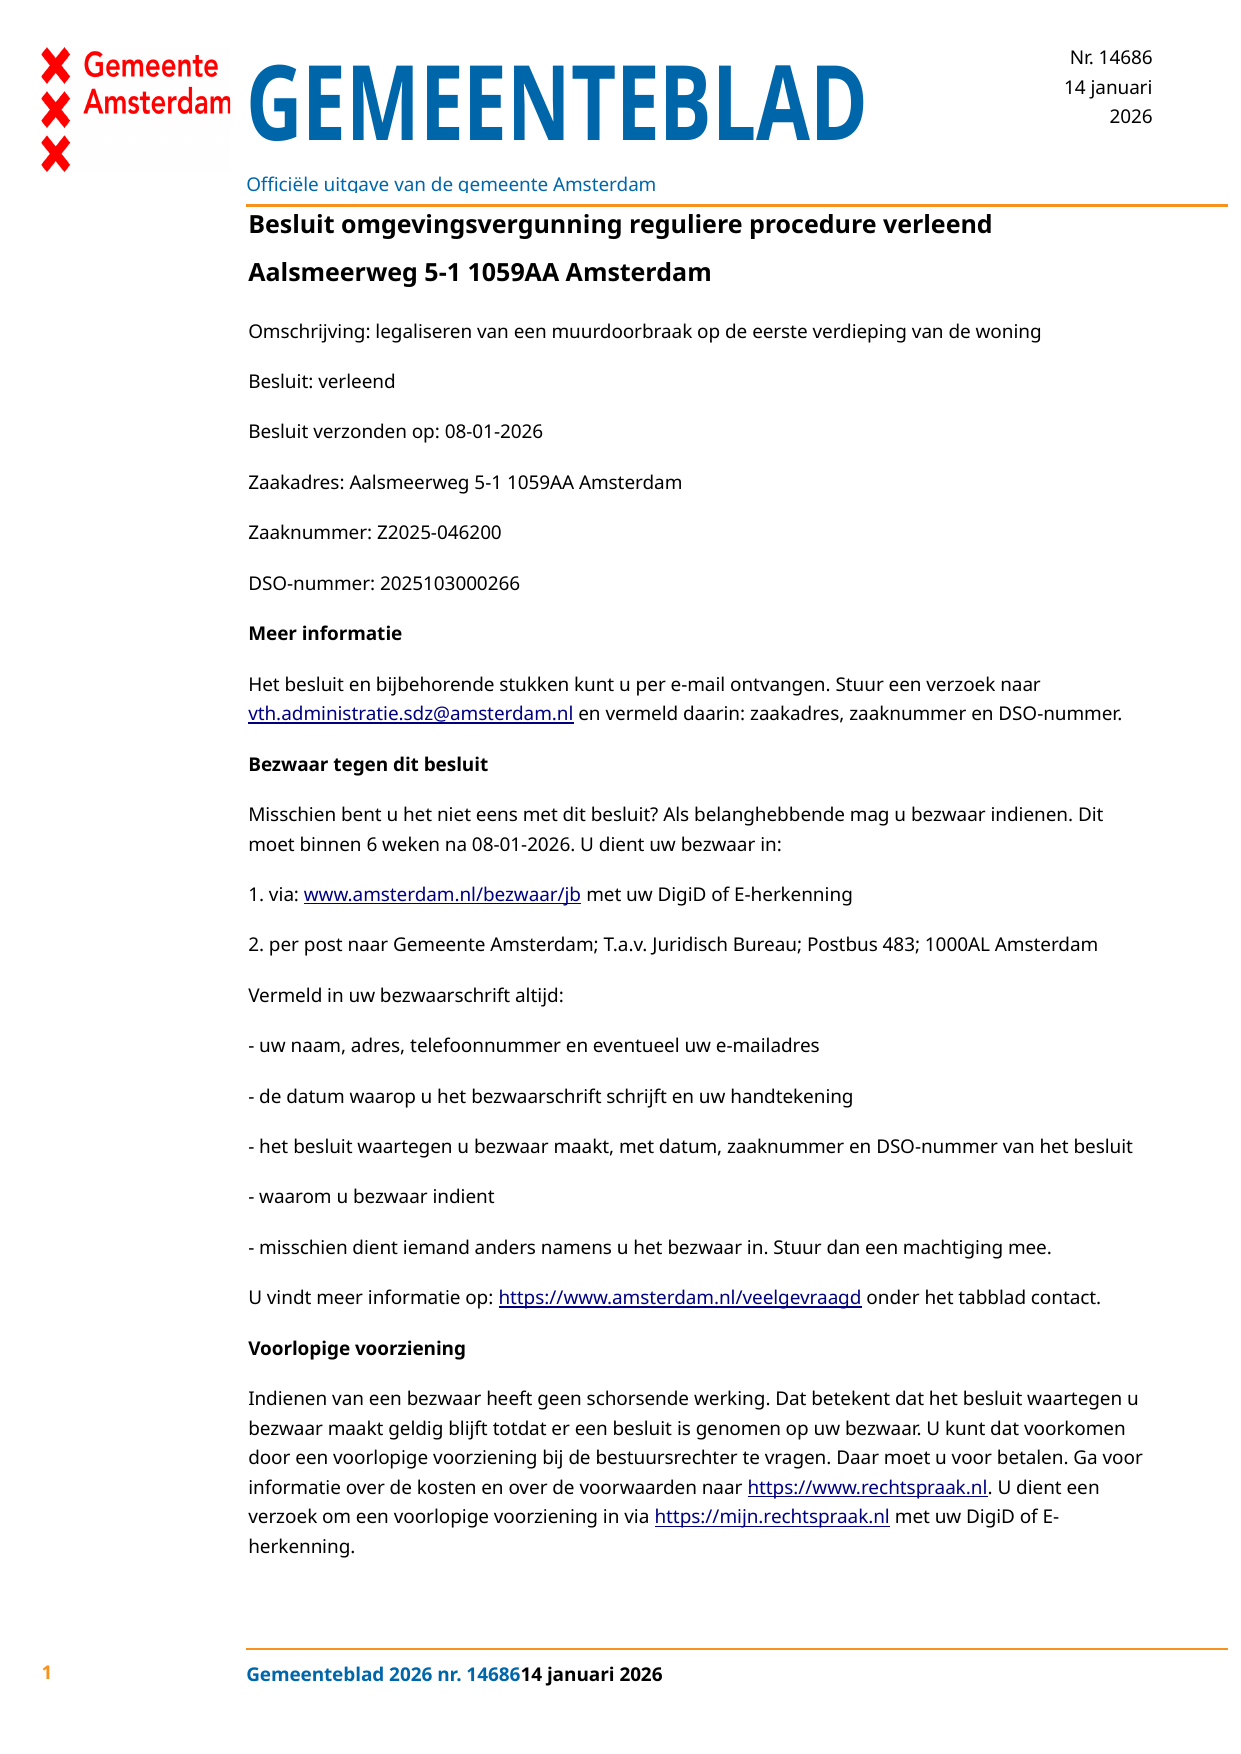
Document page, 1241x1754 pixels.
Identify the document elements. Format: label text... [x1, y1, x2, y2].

text Voorlopige voorziening [248, 1335, 1152, 1361]
text Meer informatie [248, 620, 1152, 646]
text Indienen van een bezwaar heeft geen schorsende werking. Dat betekent dat het besluit waartegen u bezwaar maakt geldig blijft totdat er een besluit is genomen op uw bezwaar. U kunt dat voorkomen door een voorlopige voorziening bij de bestuursrechter te vragen. Daar moet u voor betalen. Ga voor informatie over de kosten en over de voorwaarden naar https://www.rechtspraak.nl. U dient een verzoek om een voorlopige voorziening in via https://mijn.rechtspraak.nl met uw DigiD of E-herkenning. [248, 1385, 1152, 1559]
text - misschien dient iemand anders namens u het bezwaar in. Stuur dan een machtiging mee. [248, 1234, 1152, 1260]
text - waarom u bezwaar indient [248, 1184, 1152, 1209]
text Besluit: verleend [248, 368, 1152, 394]
text Het besluit en bijbehorende stukken kunt u per e-mail ontvangen. Stuur een verzoek naar vth.administratie.sdz@amsterdam.nl en vermeld daarin: zaakadres, zaaknummer en DSO-nummer. [248, 671, 1152, 726]
text - de datum waarop u het bezwaarschrift schrijft en uw handtekening [248, 1083, 1152, 1109]
text 1. via: www.amsterdam.nl/bezwaar/jb met uw DigiD of E-herkenning [248, 881, 1152, 907]
text Bezwaar tegen dit besluit [248, 751, 1152, 777]
text Misschien bent u het niet eens met dit besluit? Als belanghebbende mag u bezwaar indienen. Dit moet binnen 6 weken na 08-01-2026. U dient uw bezwaar in: [248, 801, 1152, 857]
text Omschrijving: legaliseren van een muurdoorbraak op de eerste verdieping van de woning [248, 318, 1152, 344]
text - uw naam, adres, telefoonnummer en eventueel uw e-mailadres [248, 1032, 1152, 1058]
text Besluit omgevingsvergunning reguliere procedure verleend Aalsmeerweg 5-1 1059AA Amsterdam [248, 207, 1152, 288]
text - het besluit waartegen u bezwaar maakt, met datum, zaaknummer en DSO-nummer van het besluit [248, 1133, 1152, 1159]
text U vindt meer informatie op: https://www.amsterdam.nl/veelgevraagd onder het tabblad contact. [248, 1284, 1152, 1310]
picture [41, 47, 231, 172]
text 2. per post naar Gemeente Amsterdam; T.a.v. Juridisch Bureau; Postbus 483; 1000AL Amsterdam [248, 932, 1152, 957]
text Zaakadres: Aalsmeerweg 5-1 1059AA Amsterdam [248, 469, 1152, 495]
text Zaaknummer: Z2025-046200 [248, 519, 1152, 545]
text Vermeld in uw bezwaarschrift altijd: [248, 982, 1152, 1008]
text DSO-nummer: 2025103000266 [248, 570, 1152, 596]
text Besluit verzonden op: 08-01-2026 [248, 419, 1152, 444]
